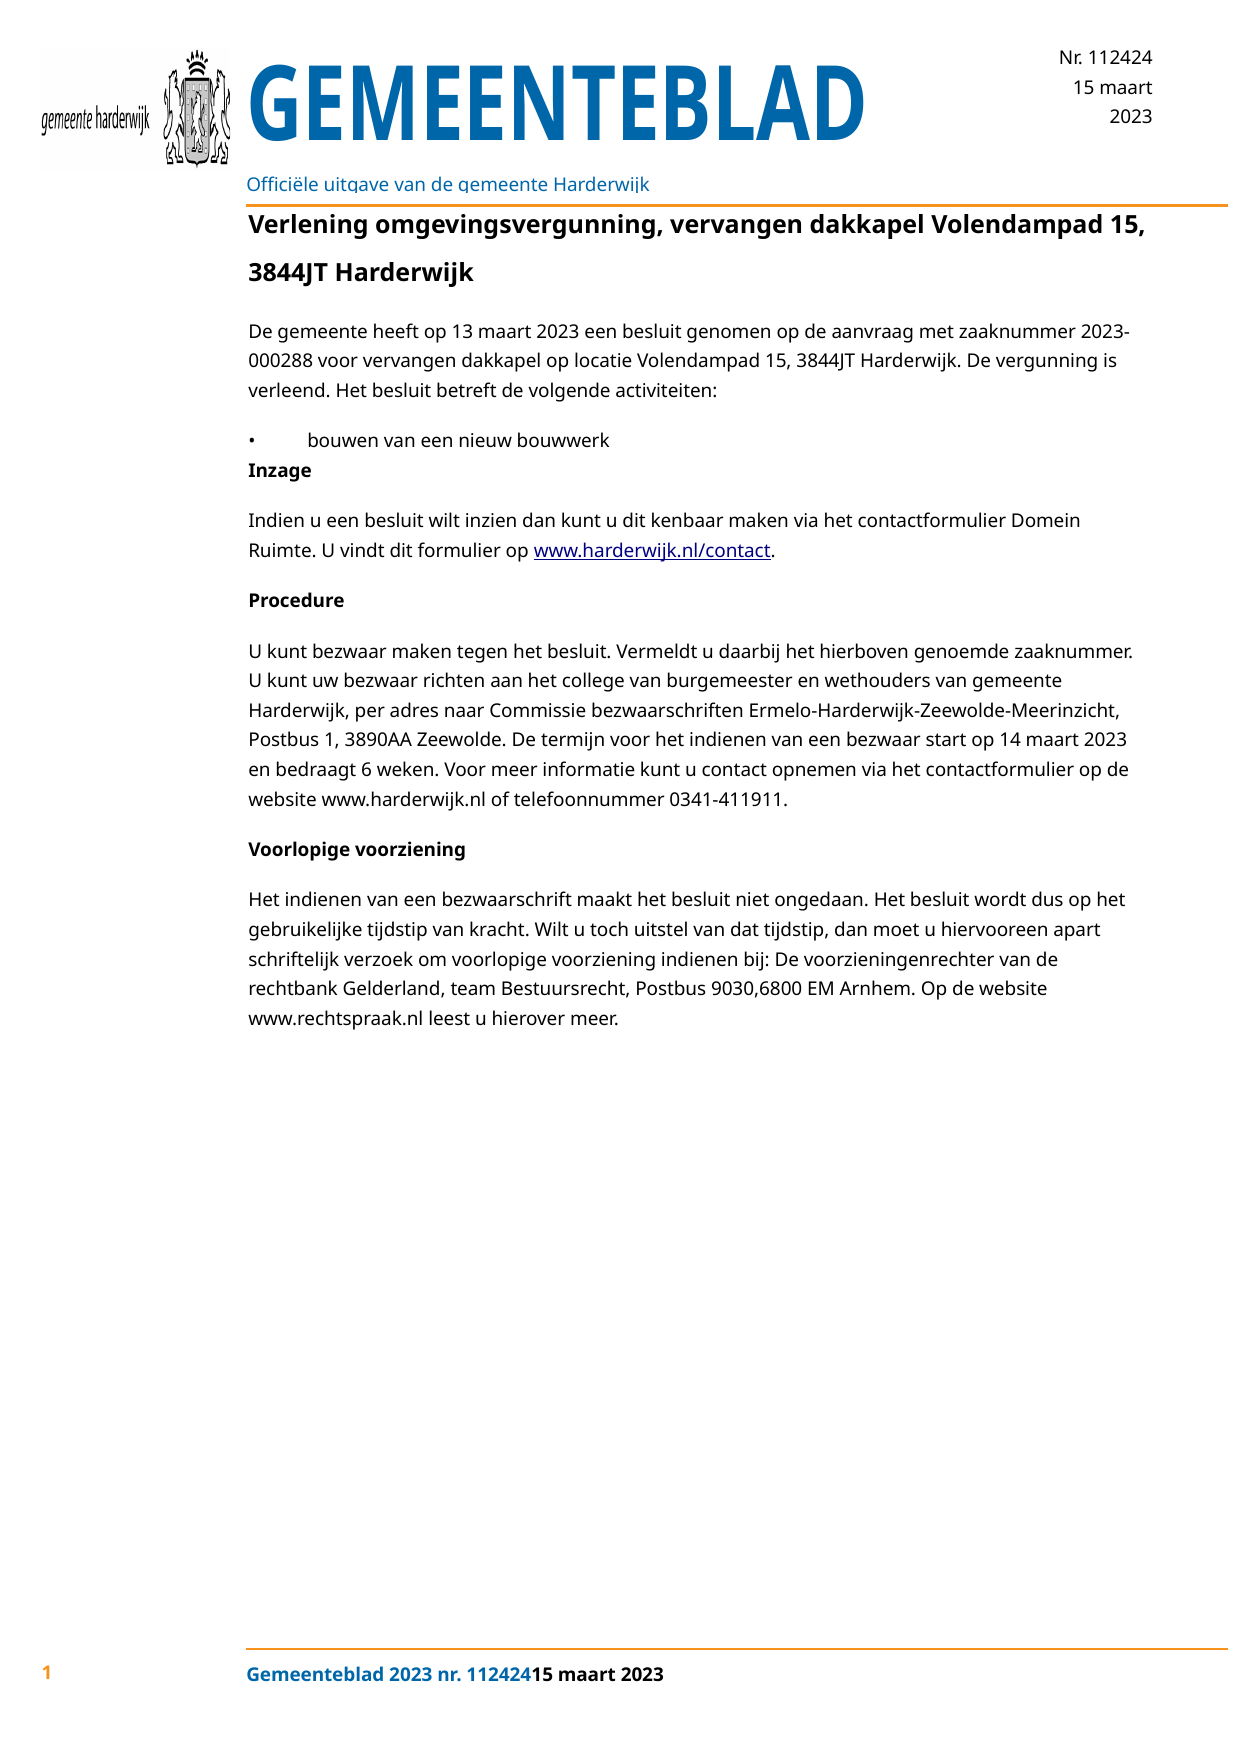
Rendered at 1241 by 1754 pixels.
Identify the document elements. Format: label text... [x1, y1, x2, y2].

text Verlening omgevingsvergunning, vervangen dakkapel Volendampad 15, 3844JT Harderwijk [248, 207, 1152, 288]
text Procedure [248, 587, 1152, 613]
text De gemeente heeft op 13 maart 2023 een besluit genomen op de aanvraag met zaaknummer 2023-000288 voor vervangen dakkapel op locatie Volendampad 15, 3844JT Harderwijk. De vergunning is verleend. Het besluit betreft de volgende activiteiten: [248, 318, 1152, 403]
text Het indienen van een bezwaarschrift maakt het besluit niet ongedaan. Het besluit wordt dus op het gebruikelijke tijdstip van kracht. Wilt u toch uitstel van dat tijdstip, dan moet u hiervooreen apart schriftelijk verzoek om voorlopige voorziening indienen bij: De voorzieningenrechter van de rechtbank Gelderland, team Bestuursrecht, Postbus 9030,6800 EM Arnhem. Op de website www.rechtspraak.nl leest u hierover meer. [248, 887, 1152, 1031]
picture [41, 47, 231, 172]
text Indien u een besluit wilt inzien dan kunt u dit kenbaar maken via het contactformulier Domein Ruimte. U vindt dit formulier op www.harderwijk.nl/contact. [248, 507, 1152, 563]
text Inzage [248, 457, 1152, 483]
list bouwen van een nieuw bouwwerk [248, 427, 1152, 453]
text U kunt bezwaar maken tegen het besluit. Vermeldt u daarbij het hierboven genoemde zaaknummer. U kunt uw bezwaar richten aan het college van burgemeester en wethouders van gemeente Harderwijk, per adres naar Commissie bezwaarschriften Ermelo-Harderwijk-Zeewolde-Meerinzicht, Postbus 1, 3890AA Zeewolde. De termijn voor het indienen van een bezwaar start op 14 maart 2023 en bedraagt 6 weken. Voor meer informatie kunt u contact opnemen via het contactformulier op de website www.harderwijk.nl of telefoonnummer 0341-411911. [248, 638, 1152, 812]
text Voorlopige voorziening [248, 836, 1152, 862]
